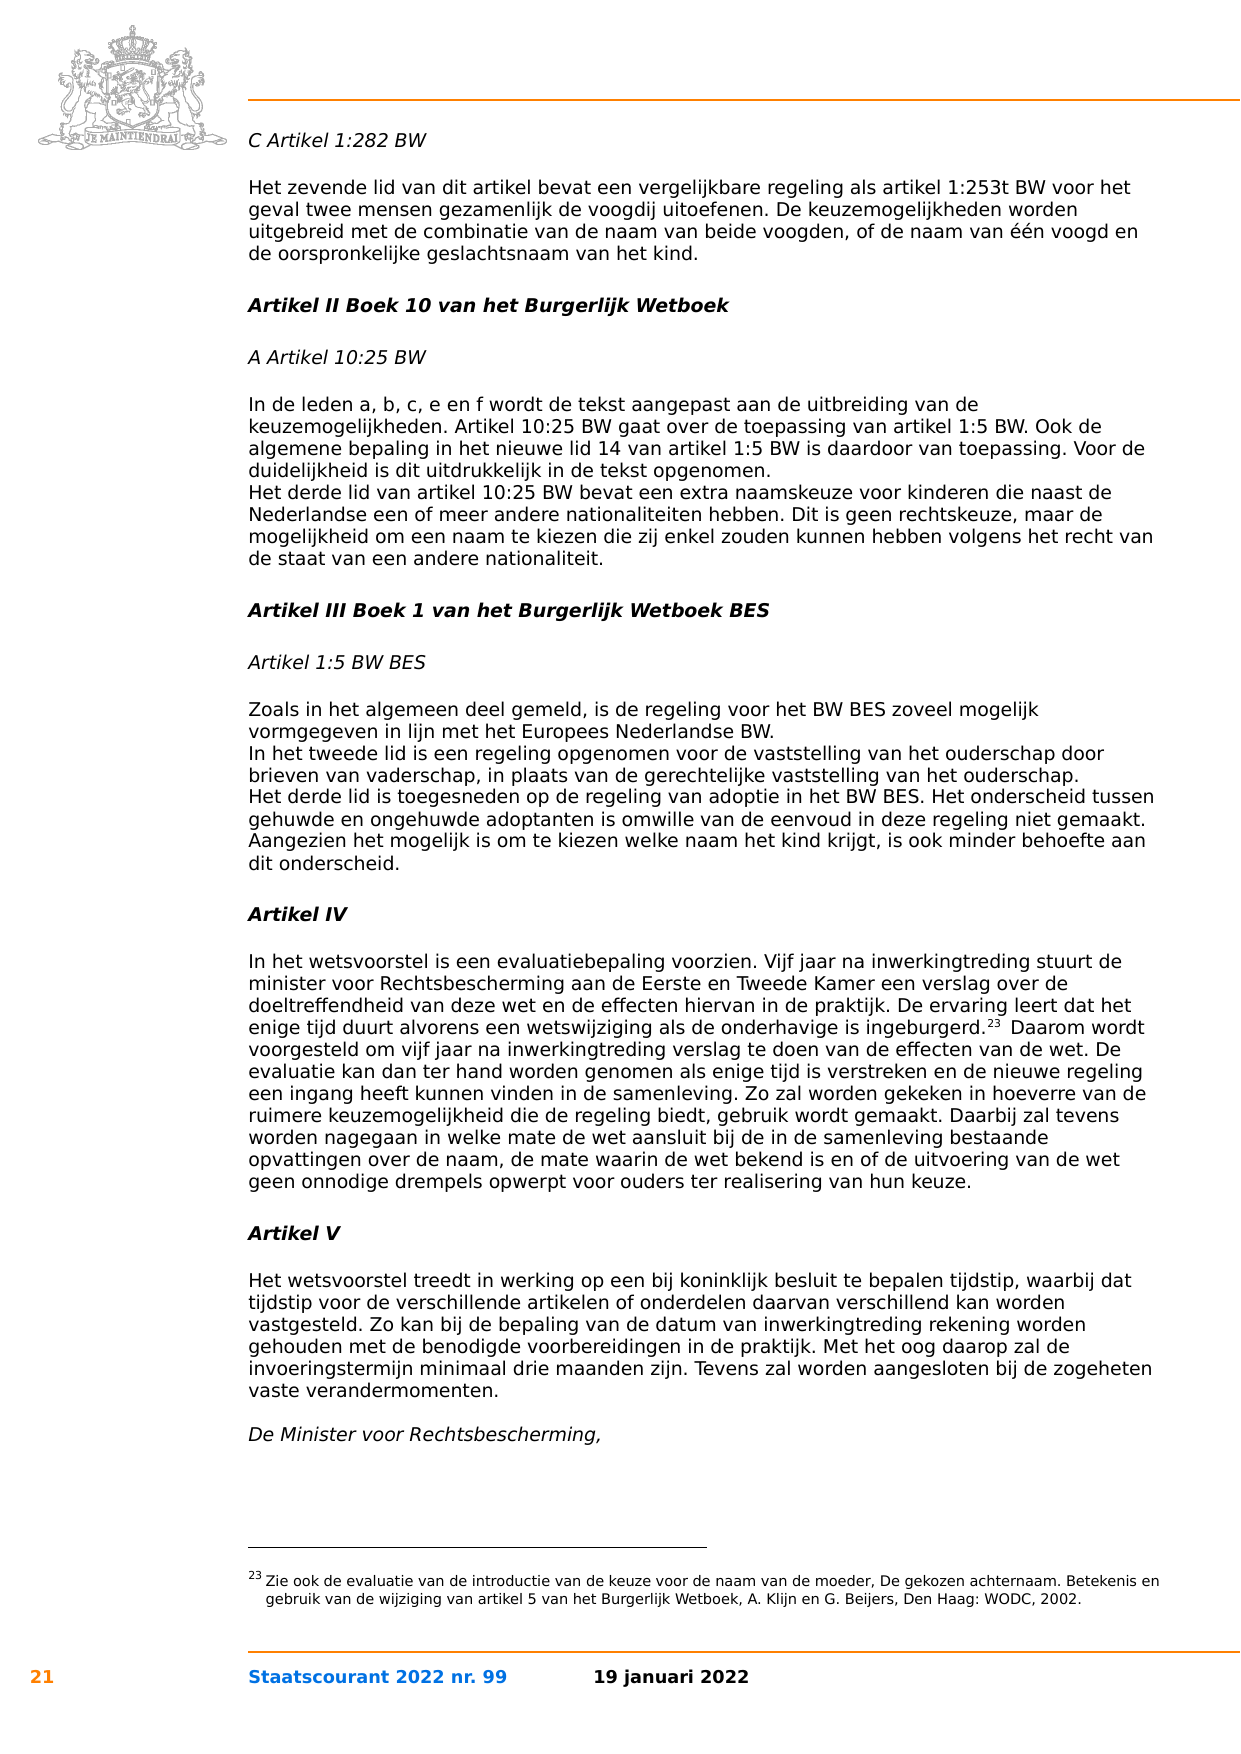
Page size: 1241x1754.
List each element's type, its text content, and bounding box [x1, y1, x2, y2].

text De Minister voor Rechtsbescherming, [248, 1424, 1163, 1446]
text Zie ook de evaluatie van de introductie van de keuze voor de naam van de moeder, De gekozen achternaam. Betekenis en gebruik van de wijziging van artikel 5 van het Burgerlijk Wetboek, A. Klijn en G. Beijers, Den Haag: WODC, 2002. [248, 1569, 1163, 1608]
subtitle C Artikel 1:282 BW [248, 130, 1163, 152]
subtitle A Artikel 10:25 BW [248, 347, 1163, 369]
text In het wetsvoorstel is een evaluatiebepaling voorzien. Vijf jaar na inwerkingtreding stuurt de minister voor Rechtsbescherming aan de Eerste en Tweede Kamer een verslag over de doeltreffendheid van deze wet en de effecten hiervan in de praktijk. De ervaring leert dat het enige tijd duurt alvorens een wetswijziging als de onderhavige is ingeburgerd. Daarom wordt voorgesteld om vijf jaar na inwerkingtreding verslag te doen van de effecten van de wet. De evaluatie kan dan ter hand worden genomen als enige tijd is verstreken en de nieuwe regeling een ingang heeft kunnen vinden in de samenleving. Zo zal worden gekeken in hoeverre van de ruimere keuzemogelijkheid die de regeling biedt, gebruik wordt gemaakt. Daarbij zal tevens worden nagegaan in welke mate de wet aansluit bij de in de samenleving bestaande opvattingen over de naam, de mate waarin de wet bekend is en of de uitvoering van de wet geen onnodige drempels opwerpt voor ouders ter realisering van hun keuze. [248, 951, 1163, 1193]
text Het derde lid van artikel 10:25 BW bevat een extra naamskeuze voor kinderen die naast de Nederlandse een of meer andere nationaliteiten hebben. Dit is geen rechtskeuze, maar de mogelijkheid om een naam te kiezen die zij enkel zouden kunnen hebben volgens het recht van de staat van een andere nationaliteit. [248, 482, 1163, 569]
picture [38, 25, 227, 150]
subtitle Artikel V [248, 1223, 1163, 1245]
subtitle Artikel II Boek 10 van het Burgerlijk Wetboek [248, 295, 1163, 317]
subtitle Artikel III Boek 1 van het Burgerlijk Wetboek BES [248, 599, 1163, 622]
text Zoals in het algemeen deel gemeld, is de regeling voor het BW BES zoveel mogelijk vormgegeven in lijn met het Europees Nederlandse BW. [248, 698, 1163, 742]
text Het wetsvoorstel treedt in werking op een bij koninklijk besluit te bepalen tijdstip, waarbij dat tijdstip voor de verschillende artikelen of onderdelen daarvan verschillend kan worden vastgesteld. Zo kan bij de bepaling van de datum van inwerkingtreding rekening worden gehouden met de benodigde voorbereidingen in de praktijk. Met het oog daarop zal de invoeringstermijn minimaal drie maanden zijn. Tevens zal worden aangesloten bij de zogeheten vaste verandermomenten. [248, 1270, 1163, 1402]
text Het zevende lid van dit artikel bevat een vergelijkbare regeling als artikel 1:253t BW voor het geval twee mensen gezamenlijk de voogdij uitoefenen. De keuzemogelijkheden worden uitgebreid met de combinatie van de naam van beide voogden, of de naam van één voogd en de oorspronkelijke geslachtsnaam van het kind. [248, 177, 1163, 265]
text In het tweede lid is een regeling opgenomen voor de vaststelling van het ouderschap door brieven van vaderschap, in plaats van de gerechtelijke vaststelling van het ouderschap. [248, 742, 1163, 786]
subtitle Artikel IV [248, 904, 1163, 926]
text In de leden a, b, c, e en f wordt de tekst aangepast aan de uitbreiding van de keuzemogelijkheden. Artikel 10:25 BW gaat over de toepassing van artikel 1:5 BW. Ook de algemene bepaling in het nieuwe lid 14 van artikel 1:5 BW is daardoor van toepassing. Voor de duidelijkheid is dit uitdrukkelijk in de tekst opgenomen. [248, 394, 1163, 482]
text Het derde lid is toegesneden op de regeling van adoptie in het BW BES. Het onderscheid tussen gehuwde en ongehuwde adoptanten is omwille van de eenvoud in deze regeling niet gemaakt. Aangezien het mogelijk is om te kiezen welke naam het kind krijgt, is ook minder behoefte aan dit onderscheid. [248, 786, 1163, 874]
subtitle Artikel 1:5 BW BES [248, 652, 1163, 673]
